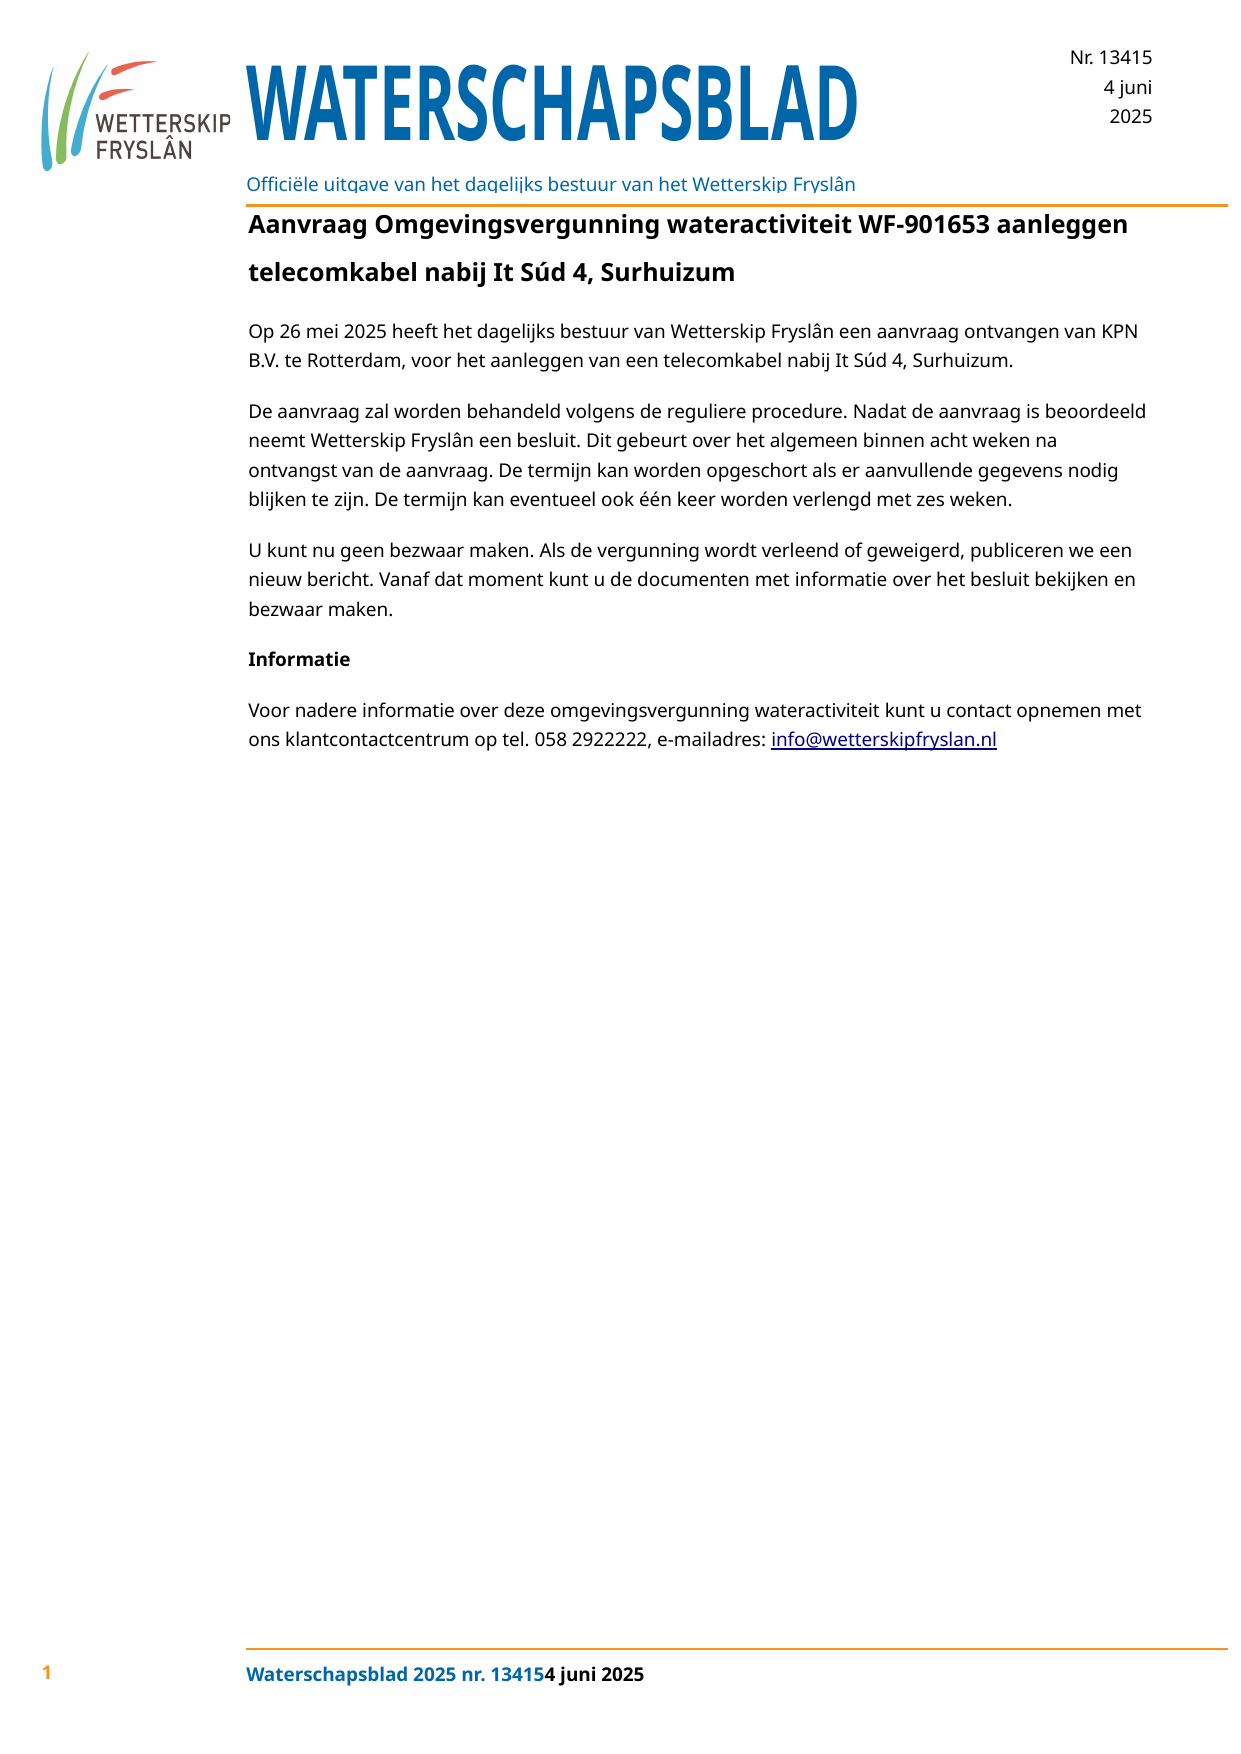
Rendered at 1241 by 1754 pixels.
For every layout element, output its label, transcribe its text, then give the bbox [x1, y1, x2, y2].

text Op 26 mei 2025 heeft het dagelijks bestuur van Wetterskip Fryslân een aanvraag ontvangen van KPN B.V. te Rotterdam, voor het aanleggen van een telecomkabel nabij It Súd 4, Surhuizum. [248, 318, 1152, 373]
text Aanvraag Omgevingsvergunning wateractiviteit WF-901653 aanleggen telecomkabel nabij It Súd 4, Surhuizum [248, 207, 1152, 288]
text De aanvraag zal worden behandeld volgens de reguliere procedure. Nadat de aanvraag is beoordeeld neemt Wetterskip Fryslân een besluit. Dit gebeurt over het algemeen binnen acht weken na ontvangst van de aanvraag. De termijn kan worden opgeschort als er aanvullende gegevens nodig blijken te zijn. De termijn kan eventueel ook één keer worden verlengd met zes weken. [248, 398, 1152, 512]
picture [41, 47, 231, 172]
text Voor nadere informatie over deze omgevingsvergunning wateractiviteit kunt u contact opnemen met ons klantcontactcentrum op tel. 058 2922222, e-mailadres: info@wetterskipfryslan.nl [248, 697, 1152, 752]
text U kunt nu geen bezwaar maken. Als de vergunning wordt verleend of geweigerd, publiceren we een nieuw bericht. Vanaf dat moment kunt u de documenten met informatie over het besluit bekijken en bezwaar maken. [248, 537, 1152, 622]
text Informatie [248, 647, 1152, 672]
